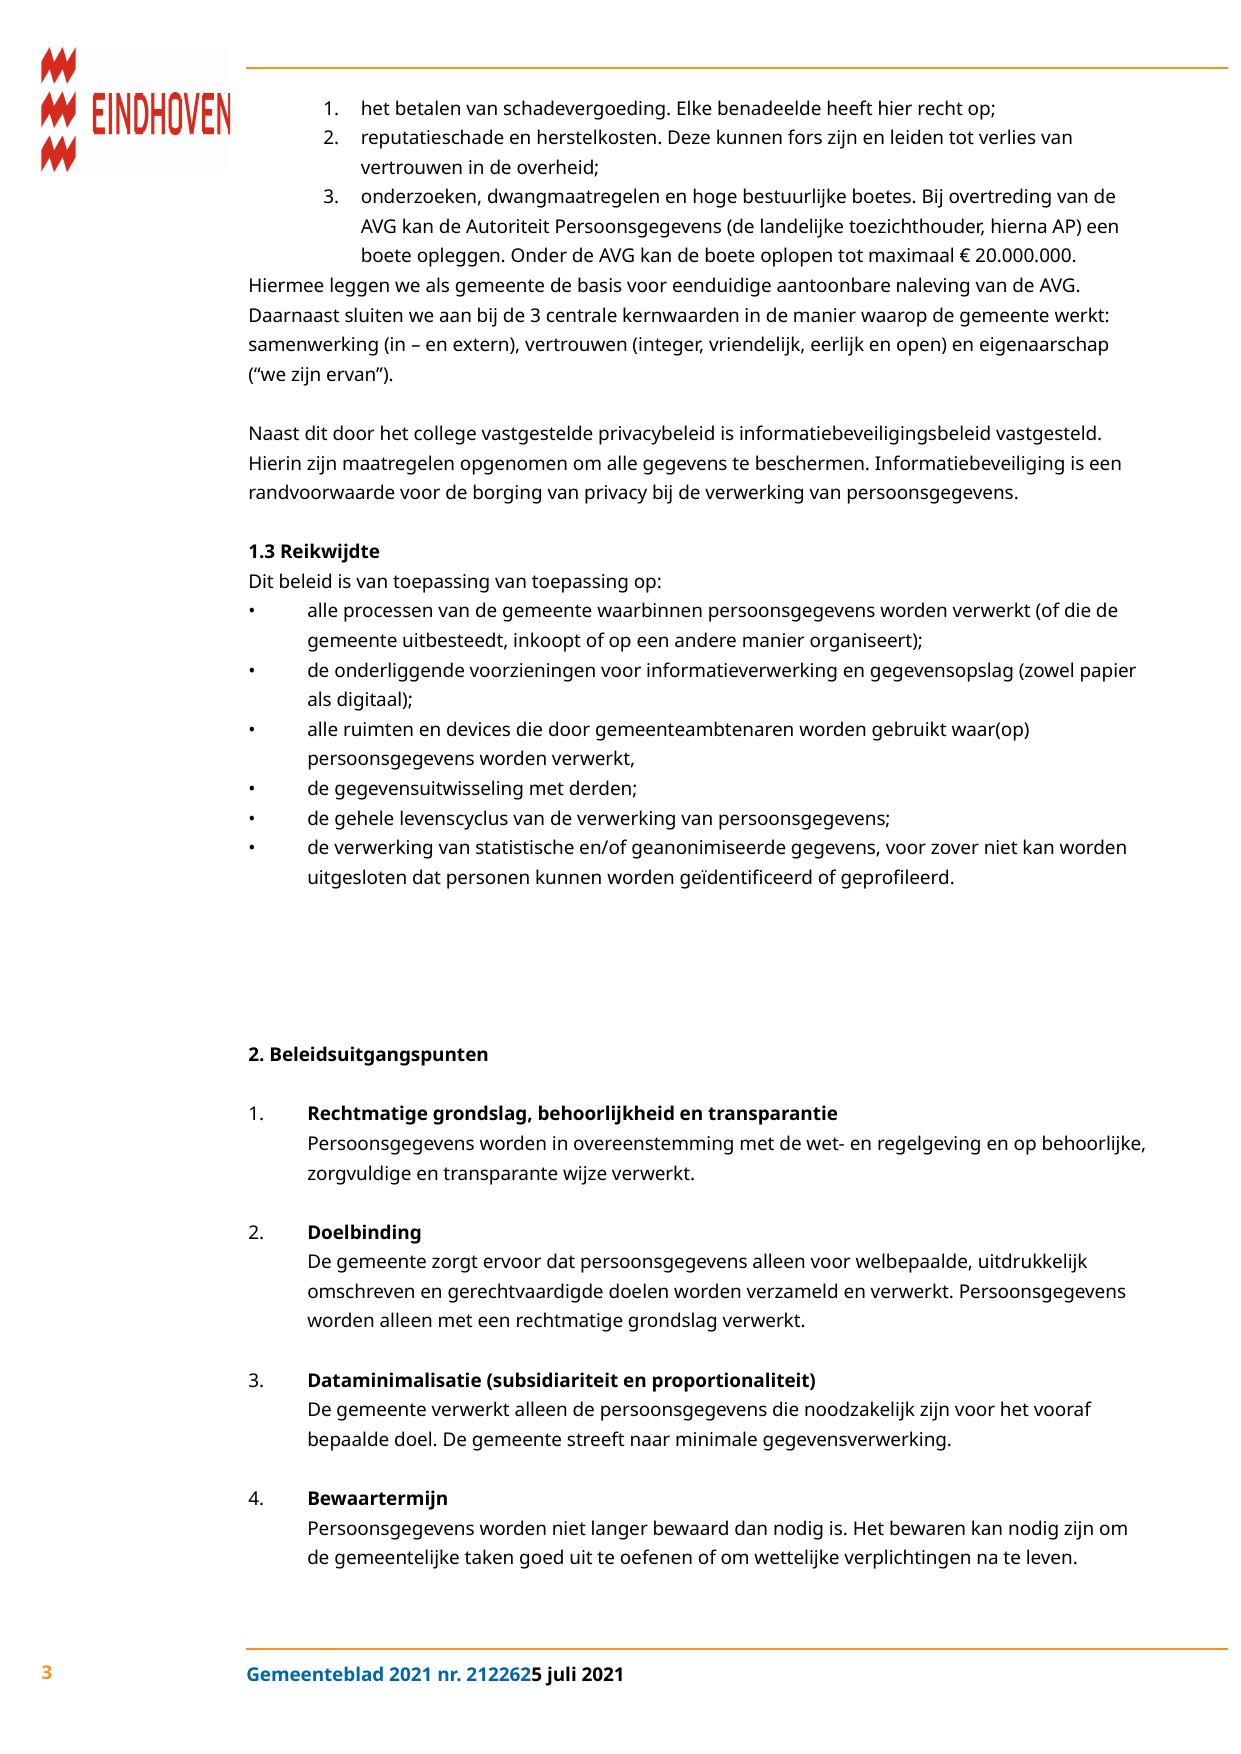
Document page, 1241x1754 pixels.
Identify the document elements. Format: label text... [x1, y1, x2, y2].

list het betalen van schadevergoeding. Elke benadeelde heeft hier recht op; [323, 95, 1152, 121]
list Persoonsgegevens worden niet langer bewaard dan nodig is. Het bewaren kan nodig zijn om de gemeentelijke taken goed uit te oefenen of om wettelijke verplichtingen na te leven. [248, 1515, 1152, 1570]
list alle processen van de gemeente waarbinnen persoonsgegevens worden verwerkt (of die de gemeente uitbesteedt, inkoopt of op een andere manier organiseert); [248, 598, 1152, 653]
text 1.3 Reikwijdte [248, 538, 1152, 564]
list de onderliggende voorzieningen voor informatieverwerking en gegevensopslag (zowel papier als digitaal); [248, 657, 1152, 712]
list Persoonsgegevens worden in overeenstemming met de wet- en regelgeving en op behoorlijke, zorgvuldige en transparante wijze verwerkt. [248, 1130, 1152, 1186]
list Doelbinding [248, 1219, 1152, 1245]
text Dit beleid is van toepassing van toepassing op: [248, 568, 1152, 594]
list Dataminimalisatie (subsidiariteit en proportionaliteit) [248, 1367, 1152, 1393]
list Bewaartermijn [248, 1485, 1152, 1511]
list de verwerking van statistische en/of geanonimiseerde gegevens, voor zover niet kan worden uitgesloten dat personen kunnen worden geïdentificeerd of geprofileerd. [248, 834, 1152, 890]
list de gehele levenscyclus van de verwerking van persoonsgegevens; [248, 805, 1152, 831]
list alle ruimten en devices die door gemeenteambtenaren worden gebruikt waar(op) persoonsgegevens worden verwerkt, [248, 716, 1152, 771]
picture [41, 47, 231, 172]
text Hiermee leggen we als gemeente de basis voor eenduidige aantoonbare naleving van de AVG. Daarnaast sluiten we aan bij de 3 centrale kernwaarden in de manier waarop de gemeente werkt: samenwerking (in – en extern), vertrouwen (integer, vriendelijk, eerlijk en open) en eigenaarschap (“we zijn ervan”). [248, 272, 1152, 387]
list Rechtmatige grondslag, behoorlijkheid en transparantie [248, 1101, 1152, 1126]
text 2. Beleidsuitgangspunten [248, 1041, 1152, 1067]
list onderzoeken, dwangmaatregelen en hoge bestuurlijke boetes. Bij overtreding van de AVG kan de Autoriteit Persoonsgegevens (de landelijke toezichthouder, hierna AP) een boete opleggen. Onder de AVG kan de boete oplopen tot maximaal € 20.000.000. [323, 183, 1152, 268]
list De gemeente verwerkt alleen de persoonsgegevens die noodzakelijk zijn voor het vooraf bepaalde doel. De gemeente streeft naar minimale gegevensverwerking. [248, 1396, 1152, 1452]
text Naast dit door het college vastgestelde privacybeleid is informatiebeveiligingsbeleid vastgesteld. Hierin zijn maatregelen opgenomen om alle gegevens te beschermen. Informatiebeveiliging is een randvoorwaarde voor de borging van privacy bij de verwerking van persoonsgegevens. [248, 420, 1152, 505]
list reputatieschade en herstelkosten. Deze kunnen fors zijn en leiden tot verlies van vertrouwen in de overheid; [323, 124, 1152, 180]
list De gemeente zorgt ervoor dat persoonsgegevens alleen voor welbepaalde, uitdrukkelijk omschreven en gerechtvaardigde doelen worden verzameld en verwerkt. Persoonsgegevens worden alleen met een rechtmatige grondslag verwerkt. [248, 1248, 1152, 1333]
list de gegevensuitwisseling met derden; [248, 775, 1152, 801]
